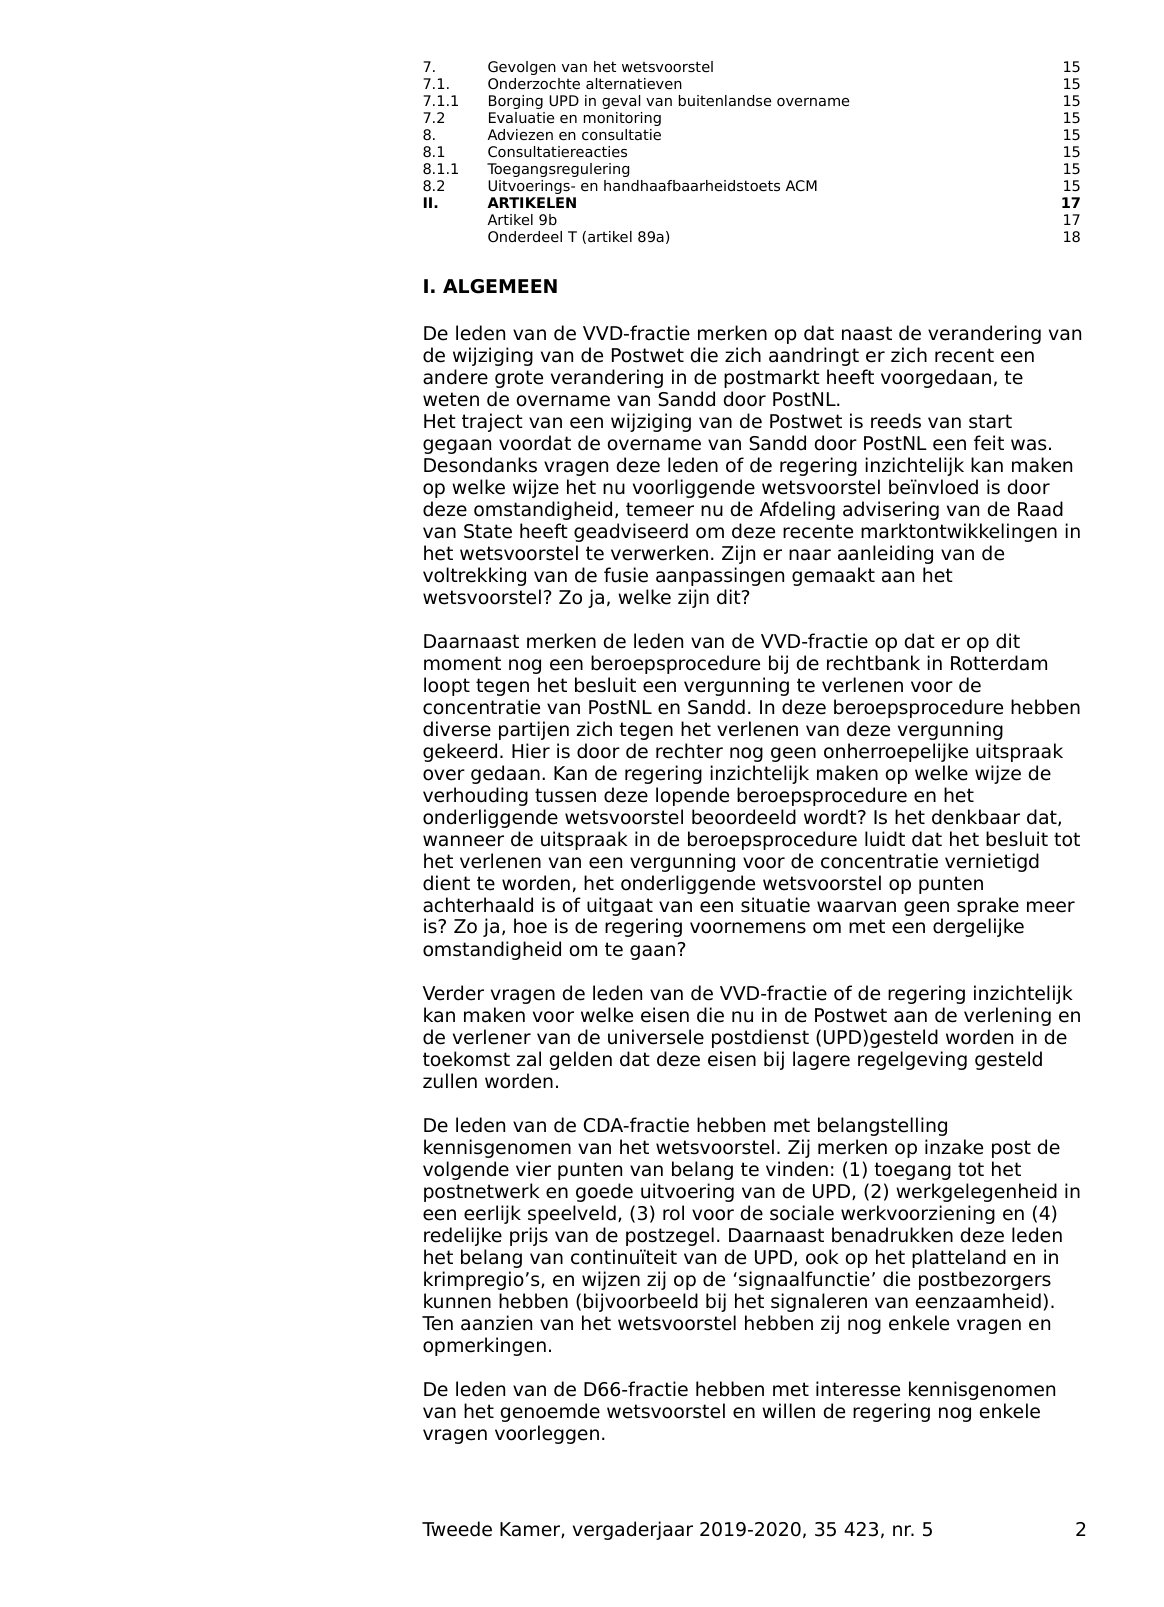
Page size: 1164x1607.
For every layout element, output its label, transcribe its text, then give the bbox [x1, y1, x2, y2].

table_cell [422, 229, 481, 246]
table_cell 7.2 [422, 110, 481, 127]
text Daarnaast merken de leden van de VVD-fractie op dat er op dit moment nog een beroepsprocedure bij de rechtbank in Rotterdam loopt tegen het besluit een vergunning te verlenen voor de concentratie van PostNL en Sandd. In deze beroepsprocedure hebben diverse partijen zich tegen het verlenen van deze vergunning gekeerd. Hier is door de rechter nog geen onherroepelijke uitspraak over gedaan. Kan de regering inzichtelijk maken op welke wijze de verhouding tussen deze lopende beroepsprocedure en het onderliggende wetsvoorstel beoordeeld wordt? Is het denkbaar dat, wanneer de uitspraak in de beroepsprocedure luidt dat het besluit tot het verlenen van een vergunning voor de concentratie vernietigd dient te worden, het onderliggende wetsvoorstel op punten achterhaald is of uitgaat van een situatie waarvan geen sprake meer is? Zo ja, hoe is de regering voornemens om met een dergelijke omstandigheid om te gaan? [422, 631, 1087, 960]
table_cell Onderzochte alternatieven [481, 76, 1013, 93]
table_cell 15 [1013, 59, 1087, 76]
table_cell 15 [1013, 76, 1087, 93]
table_cell II. [422, 195, 481, 212]
table_cell 15 [1013, 93, 1087, 110]
subtitle I. ALGEMEEN [422, 276, 1087, 298]
text De leden van de D66-fractie hebben met interesse kennisgenomen van het genoemde wetsvoorstel en willen de regering nog enkele vragen voorleggen. [422, 1379, 1087, 1444]
table_cell Uitvoerings- en handhaafbaarheidstoets ACM [481, 178, 1013, 195]
text De leden van de VVD-fractie merken op dat naast de verandering van de wijziging van de Postwet die zich aandringt er zich recent een andere grote verandering in de postmarkt heeft voorgedaan, te weten de overname van Sandd door PostNL. [422, 323, 1087, 411]
table_cell 7. [422, 59, 481, 76]
table_cell 8.1.1 [422, 161, 481, 178]
table_cell 7.1. [422, 76, 481, 93]
table_cell 15 [1013, 110, 1087, 127]
table_cell 8. [422, 127, 481, 144]
table_cell Onderdeel T (artikel 89a) [481, 229, 1013, 246]
table_cell Artikel 9b [481, 212, 1013, 229]
text De leden van de CDA-fractie hebben met belangstelling kennisgenomen van het wetsvoorstel. Zij merken op inzake post de volgende vier punten van belang te vinden: (1) toegang tot het postnetwerk en goede uitvoering van de UPD, (2) werkgelegenheid in een eerlijk speelveld, (3) rol voor de sociale werkvoorziening en (4) redelijke prijs van de postzegel. Daarnaast benadrukken deze leden het belang van continuïteit van de UPD, ook op het platteland en in krimpregio’s, en wijzen zij op de ‘signaalfunctie’ die postbezorgers kunnen hebben (bijvoorbeeld bij het signaleren van eenzaamheid). Ten aanzien van het wetsvoorstel hebben zij nog enkele vragen en opmerkingen. [422, 1115, 1087, 1356]
table_cell 17 [1013, 212, 1087, 229]
table_cell 7.1.1 [422, 93, 481, 110]
text Het traject van een wijziging van de Postwet is reeds van start gegaan voordat de overname van Sandd door PostNL een feit was. Desondanks vragen deze leden of de regering inzichtelijk kan maken op welke wijze het nu voorliggende wetsvoorstel beïnvloed is door deze omstandigheid, temeer nu de Afdeling advisering van de Raad van State heeft geadviseerd om deze recente marktontwikkelingen in het wetsvoorstel te verwerken. Zijn er naar aanleiding van de voltrekking van de fusie aanpassingen gemaakt aan het wetsvoorstel? Zo ja, welke zijn dit? [422, 411, 1087, 608]
table_cell Evaluatie en monitoring [481, 110, 1013, 127]
table_cell Gevolgen van het wetsvoorstel [481, 59, 1013, 76]
table_cell Toegangsregulering [481, 161, 1013, 178]
table_cell 8.2 [422, 178, 481, 195]
table_cell 18 [1013, 229, 1087, 246]
table_cell 15 [1013, 144, 1087, 161]
table_cell 8.1 [422, 144, 481, 161]
table_cell ARTIKELEN [481, 195, 1013, 212]
text Verder vragen de leden van de VVD-fractie of de regering inzichtelijk kan maken voor welke eisen die nu in de Postwet aan de verlening en de verlener van de universele postdienst (UPD)gesteld worden in de toekomst zal gelden dat deze eisen bij lagere regelgeving gesteld zullen worden. [422, 983, 1087, 1092]
table_cell 17 [1013, 195, 1087, 212]
table_cell Borging UPD in geval van buitenlandse overname [481, 93, 1013, 110]
table_cell [422, 212, 481, 229]
table_cell Adviezen en consultatie [481, 127, 1013, 144]
table_cell 15 [1013, 178, 1087, 195]
table_cell 15 [1013, 127, 1087, 144]
table_cell Consultatiereacties [481, 144, 1013, 161]
table_cell 15 [1013, 161, 1087, 178]
